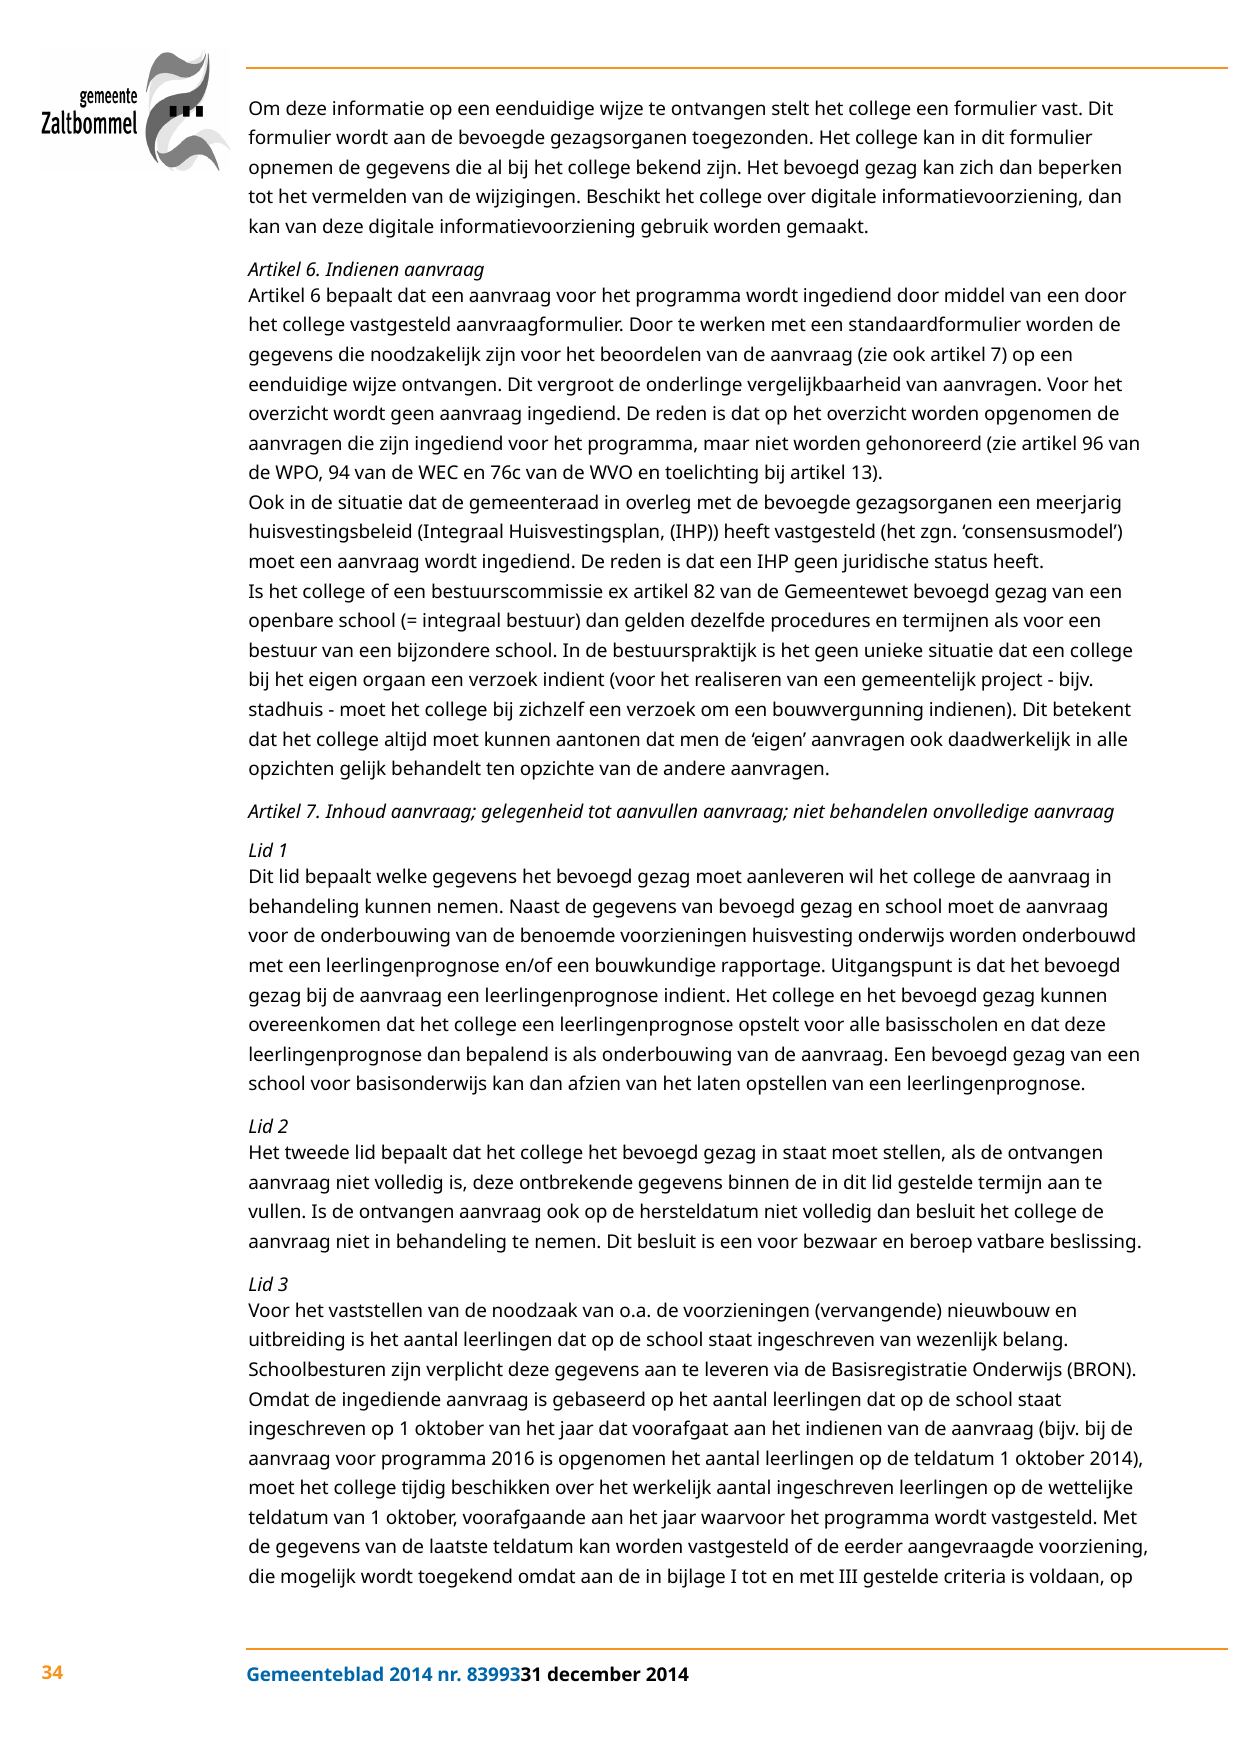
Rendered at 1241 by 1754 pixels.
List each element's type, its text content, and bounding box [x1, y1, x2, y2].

text Lid 3 [248, 1271, 1152, 1297]
text Lid 2 [248, 1114, 1152, 1139]
text Is het college of een bestuurscommissie ex artikel 82 van de Gemeentewet bevoegd gezag van een openbare school (= integraal bestuur) dan gelden dezelfde procedures en termijnen als voor een bestuur van een bijzondere school. In de bestuurspraktijk is het geen unieke situatie dat een college bij het eigen orgaan een verzoek indient (voor het realiseren van een gemeentelijk project - bijv. stadhuis - moet het college bij zichzelf een verzoek om een bouwvergunning indienen). Dit betekent dat het college altijd moet kunnen aantonen dat men de ‘eigen’ aanvragen ook daadwerkelijk in alle opzichten gelijk behandelt ten opzichte van de andere aanvragen. [248, 578, 1152, 781]
text Artikel 7. Inhoud aanvraag; gelegenheid tot aanvullen aanvraag; niet behandelen onvolledige aanvraag [248, 798, 1152, 824]
text Voor het vaststellen van de noodzaak van o.a. de voorzieningen (vervangende) nieuwbouw en uitbreiding is het aantal leerlingen dat op de school staat ingeschreven van wezenlijk belang. Schoolbesturen zijn verplicht deze gegevens aan te leveren via de Basisregistratie Onderwijs (BRON). Omdat de ingediende aanvraag is gebaseerd op het aantal leerlingen dat op de school staat ingeschreven op 1 oktober van het jaar dat voorafgaat aan het indienen van de aanvraag (bijv. bij de aanvraag voor programma 2016 is opgenomen het aantal leerlingen op de teldatum 1 oktober 2014), moet het college tijdig beschikken over het werkelijk aantal ingeschreven leerlingen op de wettelijke teldatum van 1 oktober, voorafgaande aan het jaar waarvoor het programma wordt vastgesteld. Met de gegevens van de laatste teldatum kan worden vastgesteld of de eerder aangevraagde voorziening, die mogelijk wordt toegekend omdat aan de in bijlage I tot en met III gestelde criteria is voldaan, op [248, 1297, 1152, 1589]
text Artikel 6. Indienen aanvraag [248, 256, 1152, 282]
picture [41, 47, 231, 172]
text Het tweede lid bepaalt dat het college het bevoegd gezag in staat moet stellen, als de ontvangen aanvraag niet volledig is, deze ontbrekende gegevens binnen de in dit lid gestelde termijn aan te vullen. Is de ontvangen aanvraag ook op de hersteldatum niet volledig dan besluit het college de aanvraag niet in behandeling te nemen. Dit besluit is een voor bezwaar en beroep vatbare beslissing. [248, 1139, 1152, 1254]
text Artikel 6 bepaalt dat een aanvraag voor het programma wordt ingediend door middel van een door het college vastgesteld aanvraagformulier. Door te werken met een standaardformulier worden de gegevens die noodzakelijk zijn voor het beoordelen van de aanvraag (zie ook artikel 7) op een eenduidige wijze ontvangen. Dit vergroot de onderlinge vergelijkbaarheid van aanvragen. Voor het overzicht wordt geen aanvraag ingediend. De reden is dat op het overzicht worden opgenomen de aanvragen die zijn ingediend voor het programma, maar niet worden gehonoreerd (zie artikel 96 van de WPO, 94 van de WEC en 76c van de WVO en toelichting bij artikel 13). [248, 282, 1152, 485]
text Ook in de situatie dat de gemeenteraad in overleg met de bevoegde gezagsorganen een meerjarig huisvestingsbeleid (Integraal Huisvestingsplan, (IHP)) heeft vastgesteld (het zgn. ‘consensusmodel’) moet een aanvraag wordt ingediend. De reden is dat een IHP geen juridische status heeft. [248, 489, 1152, 574]
text Dit lid bepaalt welke gegevens het bevoegd gezag moet aanleveren wil het college de aanvraag in behandeling kunnen nemen. Naast de gegevens van bevoegd gezag en school moet de aanvraag voor de onderbouwing van de benoemde voorzieningen huisvesting onderwijs worden onderbouwd met een leerlingenprognose en/of een bouwkundige rapportage. Uitgangspunt is dat het bevoegd gezag bij de aanvraag een leerlingenprognose indient. Het college en het bevoegd gezag kunnen overeenkomen dat het college een leerlingenprognose opstelt voor alle basisscholen en dat deze leerlingenprognose dan bepalend is als onderbouwing van de aanvraag. Een bevoegd gezag van een school voor basisonderwijs kan dan afzien van het laten opstellen van een leerlingenprognose. [248, 863, 1152, 1096]
text Om deze informatie op een eenduidige wijze te ontvangen stelt het college een formulier vast. Dit formulier wordt aan de bevoegde gezagsorganen toegezonden. Het college kan in dit formulier opnemen de gegevens die al bij het college bekend zijn. Het bevoegd gezag kan zich dan beperken tot het vermelden van de wijzigingen. Beschikt het college over digitale informatievoorziening, dan kan van deze digitale informatievoorziening gebruik worden gemaakt. [248, 95, 1152, 239]
text Lid 1 [248, 838, 1152, 863]
